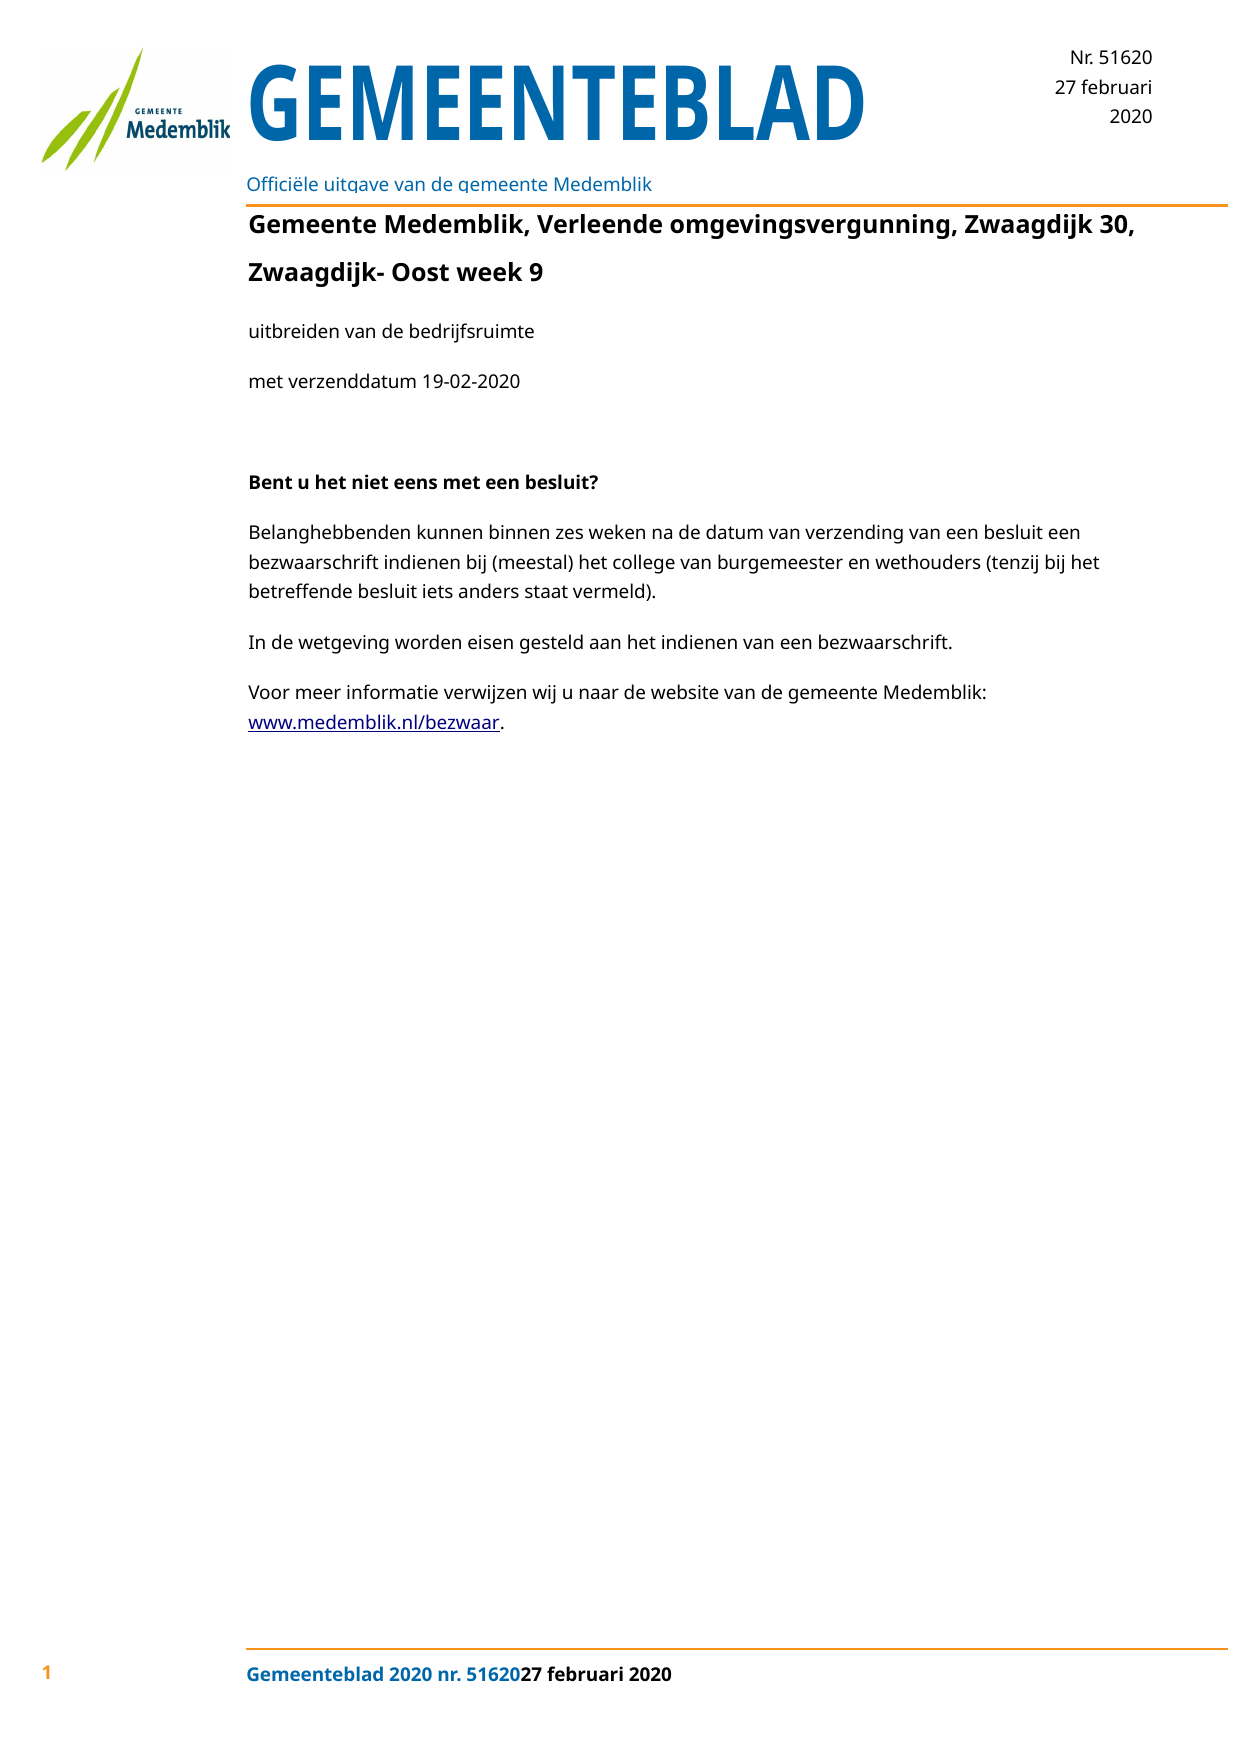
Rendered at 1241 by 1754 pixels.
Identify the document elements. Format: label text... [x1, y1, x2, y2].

text met verzenddatum 19-02-2020 [248, 368, 1152, 394]
text Voor meer informatie verwijzen wij u naar de website van de gemeente Medemblik: www.medemblik.nl/bezwaar. [248, 679, 1152, 735]
text In de wetgeving worden eisen gesteld aan het indienen van een bezwaarschrift. [248, 629, 1152, 655]
text Bent u het niet eens met een besluit? [248, 469, 1152, 495]
text Gemeente Medemblik, Verleende omgevingsvergunning, Zwaagdijk 30, Zwaagdijk- Oost week 9 [248, 207, 1152, 288]
text Belanghebbenden kunnen binnen zes weken na de datum van verzending van een besluit een bezwaarschrift indienen bij (meestal) het college van burgemeester en wethouders (tenzij bij het betreffende besluit iets anders staat vermeld). [248, 519, 1152, 604]
text uitbreiden van de bedrijfsruimte [248, 318, 1152, 344]
picture [41, 47, 231, 172]
